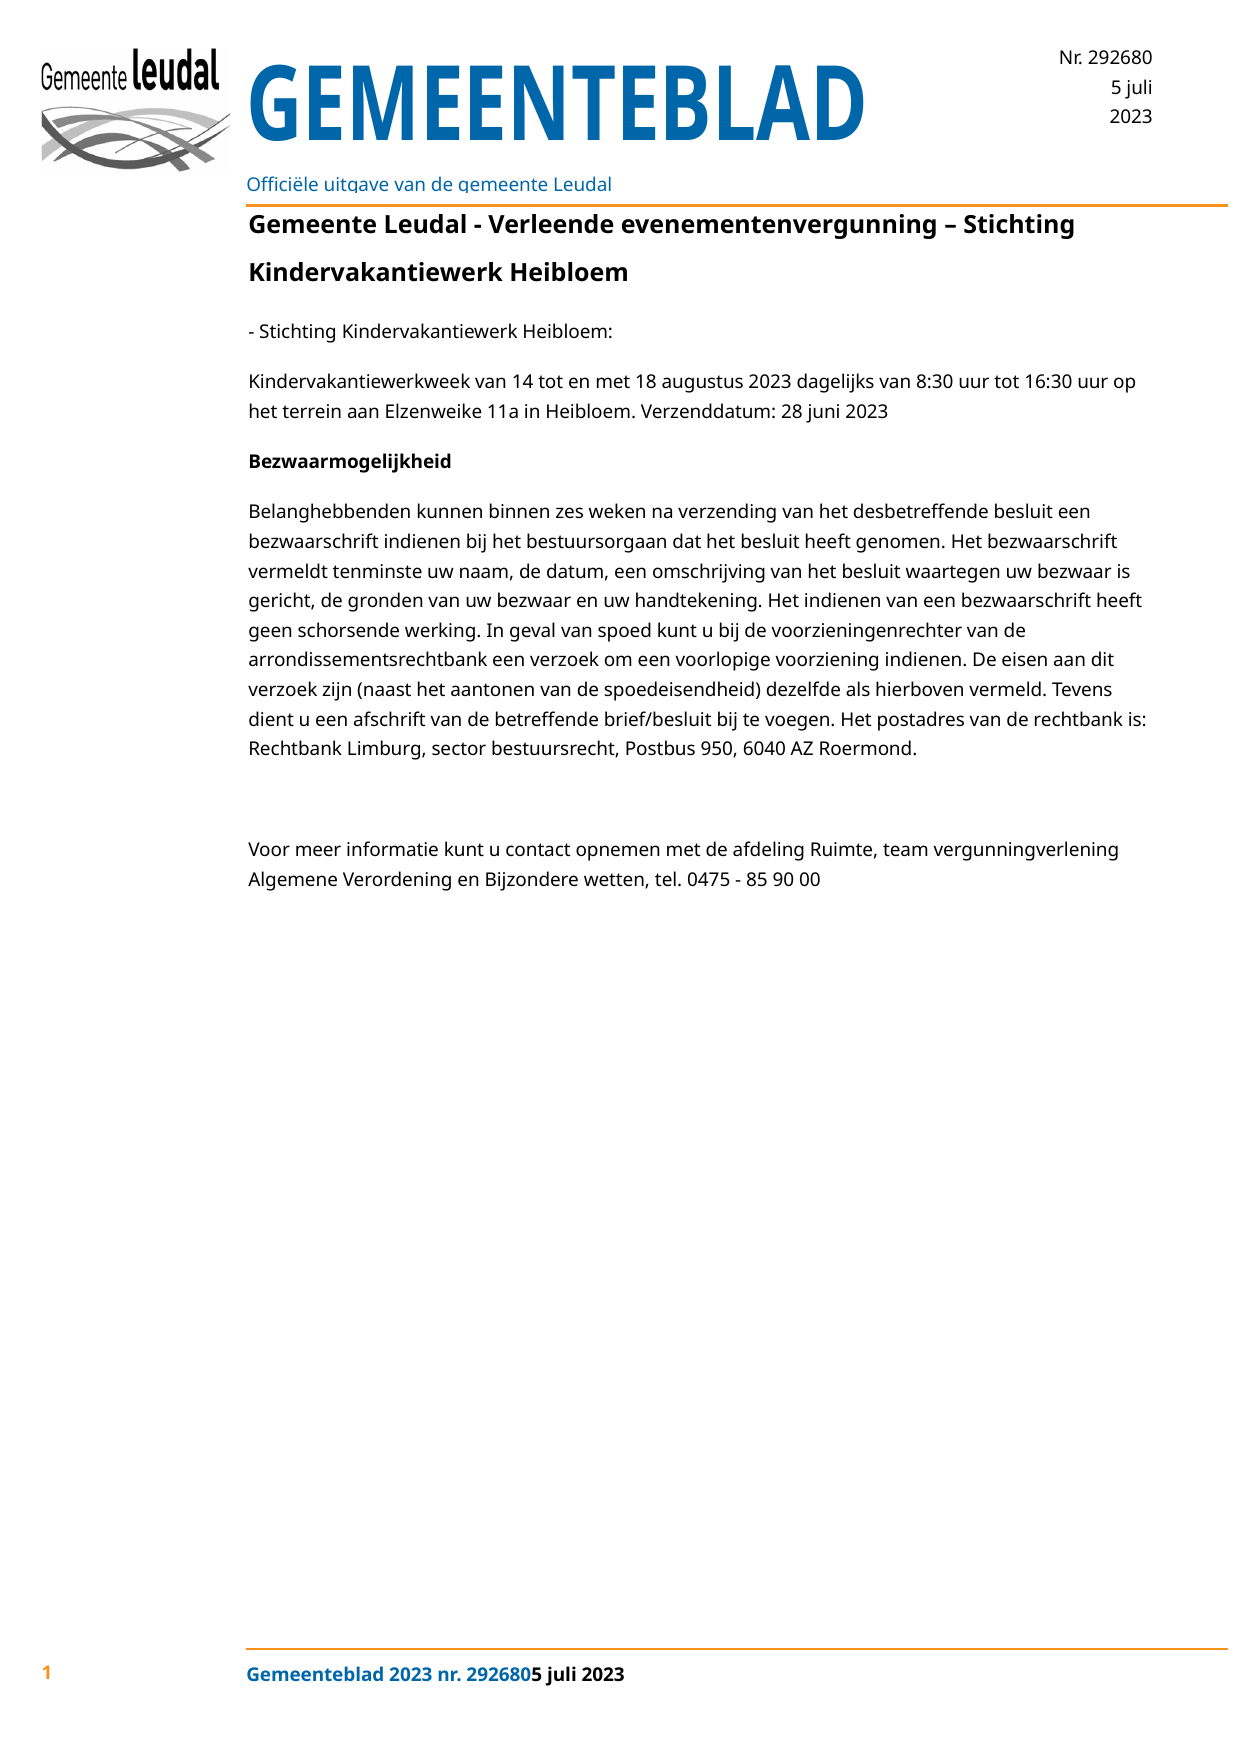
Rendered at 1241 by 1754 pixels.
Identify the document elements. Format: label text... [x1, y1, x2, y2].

picture [41, 47, 231, 172]
text - Stichting Kindervakantiewerk Heibloem: [248, 318, 1152, 344]
text Kindervakantiewerkweek van 14 tot en met 18 augustus 2023 dagelijks van 8:30 uur tot 16:30 uur op het terrein aan Elzenweike 11a in Heibloem. Verzenddatum: 28 juni 2023 [248, 368, 1152, 424]
text Belanghebbenden kunnen binnen zes weken na verzending van het desbetreffende besluit een bezwaarschrift indienen bij het bestuursorgaan dat het besluit heeft genomen. Het bezwaarschrift vermeldt tenminste uw naam, de datum, een omschrijving van het besluit waartegen uw bezwaar is gericht, de gronden van uw bezwaar en uw handtekening. Het indienen van een bezwaarschrift heeft geen schorsende werking. In geval van spoed kunt u bij de voorzieningenrechter van de arrondissementsrechtbank een verzoek om een voorlopige voorziening indienen. De eisen aan dit verzoek zijn (naast het aantonen van de spoedeisendheid) dezelfde als hierboven vermeld. Tevens dient u een afschrift van de betreffende brief/besluit bij te voegen. Het postadres van de rechtbank is: Rechtbank Limburg, sector bestuursrecht, Postbus 950, 6040 AZ Roermond. [248, 499, 1152, 761]
text Bezwaarmogelijkheid [248, 448, 1152, 474]
text Gemeente Leudal - Verleende evenementenvergunning – Stichting Kindervakantiewerk Heibloem [248, 207, 1152, 288]
text Voor meer informatie kunt u contact opnemen met de afdeling Ruimte, team vergunningverlening Algemene Verordening en Bijzondere wetten, tel. 0475 - 85 90 00 [248, 836, 1152, 892]
